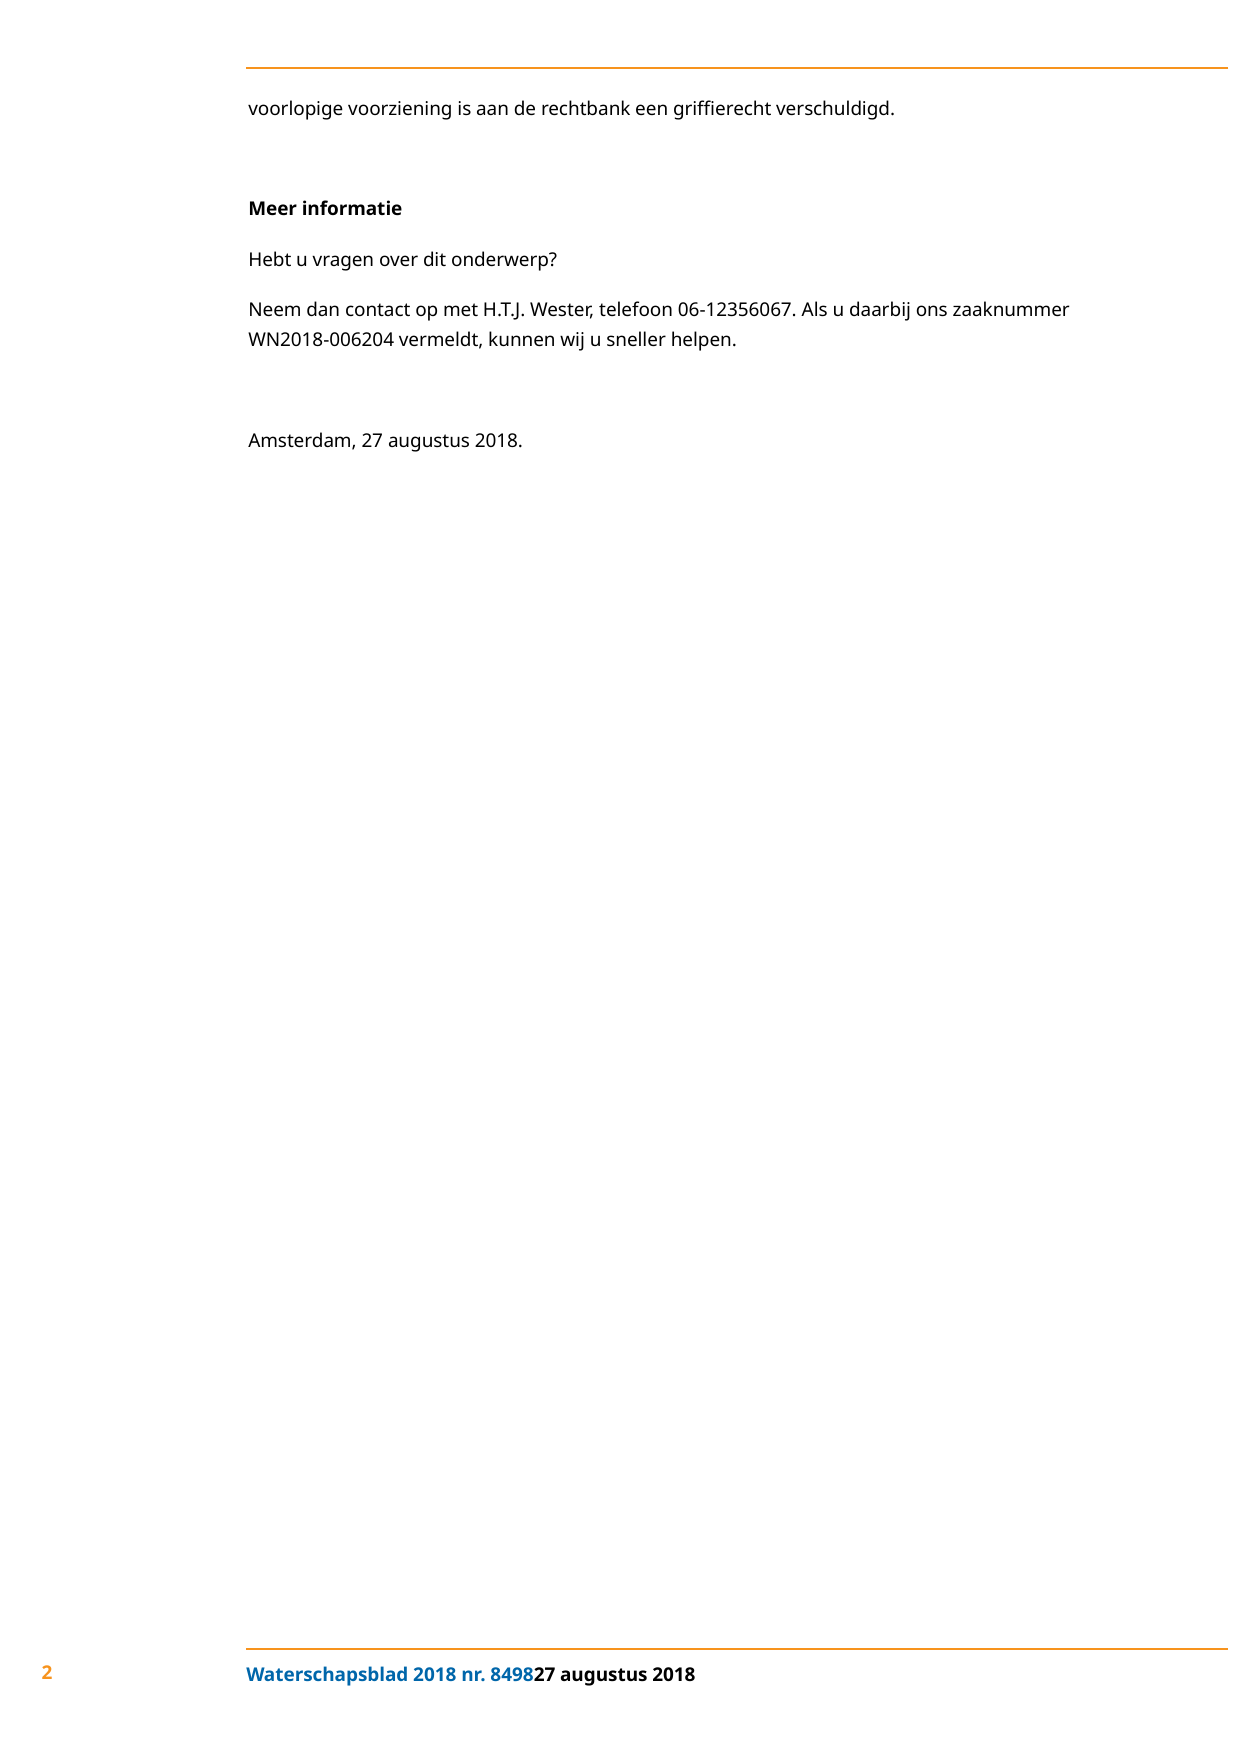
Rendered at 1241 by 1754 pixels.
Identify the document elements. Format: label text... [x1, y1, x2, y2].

text voorlopige voorziening is aan de rechtbank een griffierecht verschuldigd. [248, 95, 1152, 121]
text Meer informatie [248, 196, 1152, 221]
text Neem dan contact op met H.T.J. Wester, telefoon 06-12356067. Als u daarbij ons zaaknummer WN2018-006204 vermeldt, kunnen wij u sneller helpen. [248, 296, 1152, 352]
picture [41, 47, 231, 172]
text Amsterdam, 27 augustus 2018. [248, 427, 1152, 453]
text Hebt u vragen over dit onderwerp? [248, 246, 1152, 272]
